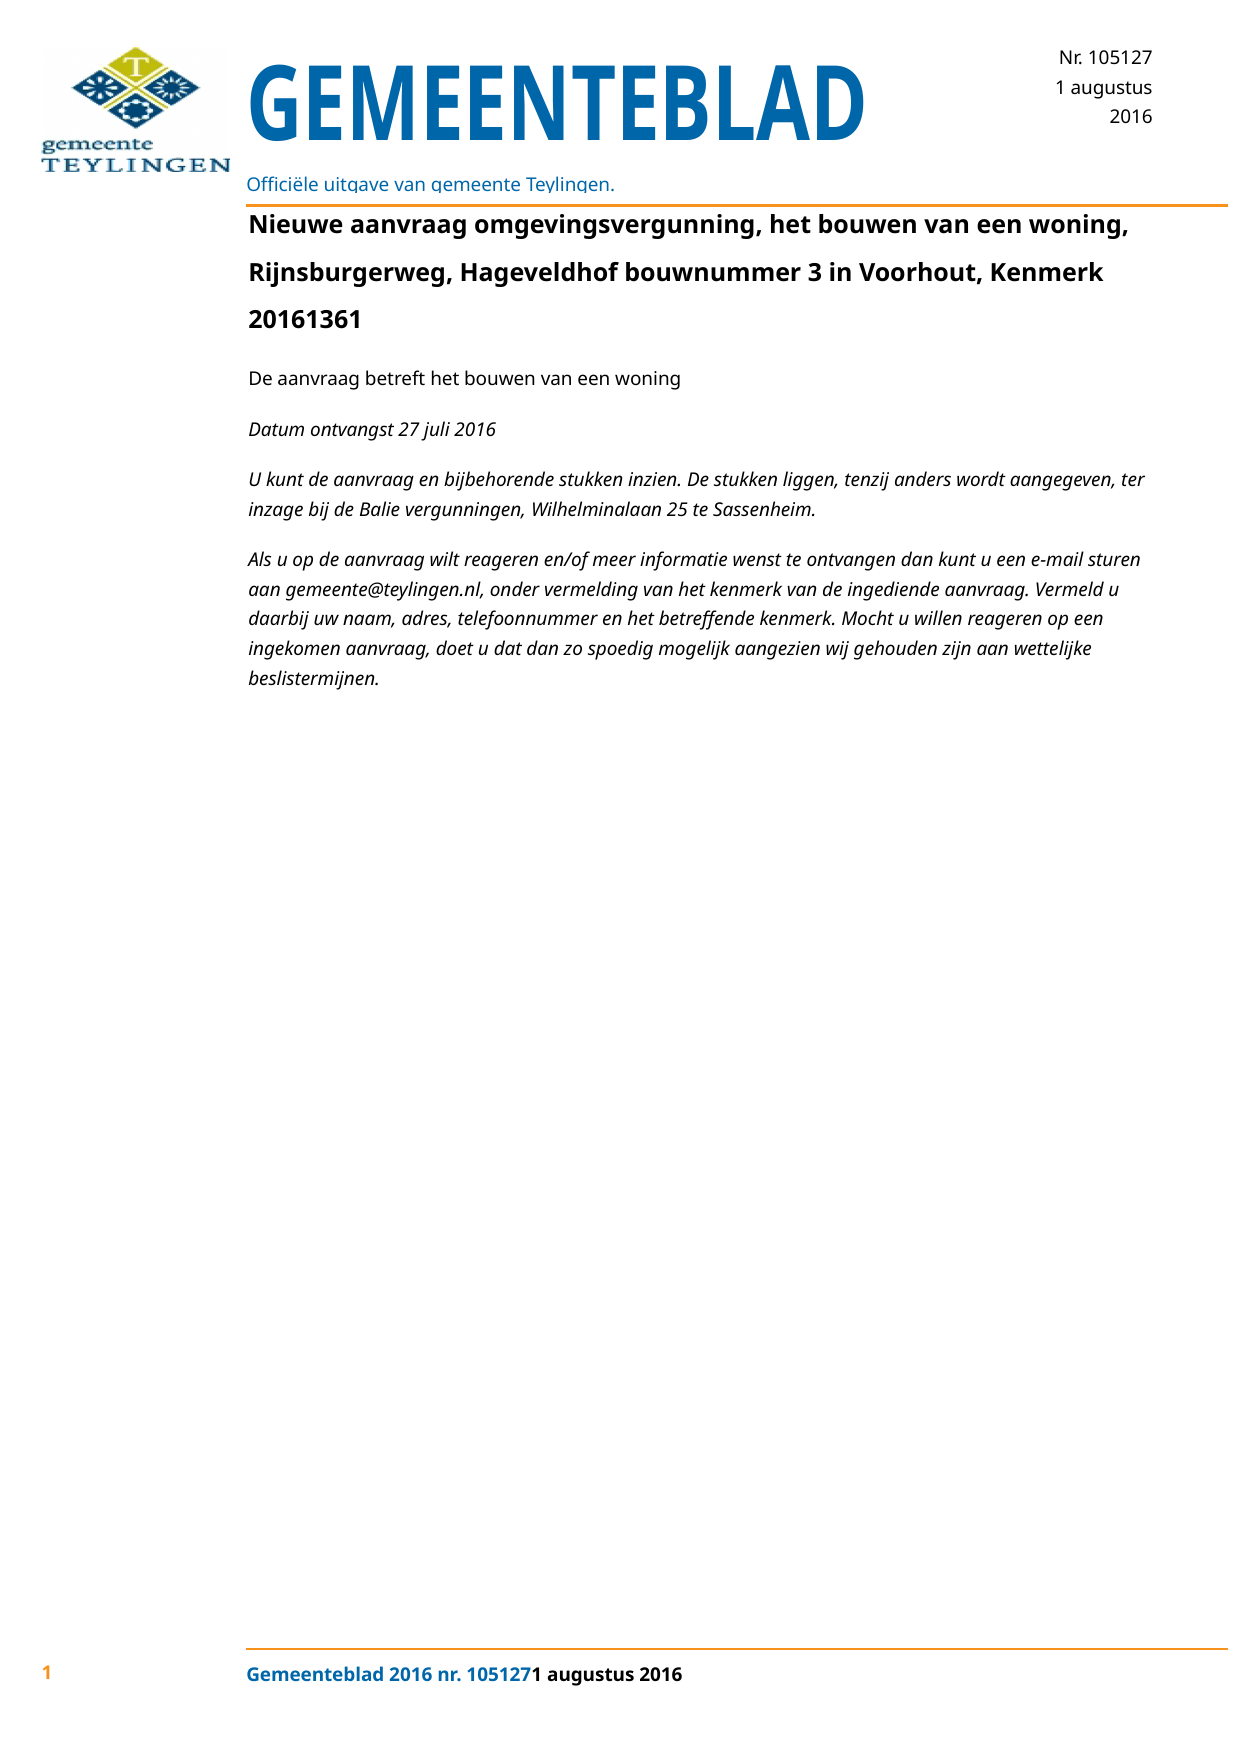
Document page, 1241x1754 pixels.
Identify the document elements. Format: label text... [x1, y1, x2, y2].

text De aanvraag betreft het bouwen van een woning [248, 366, 1152, 391]
text Nieuwe aanvraag omgevingsvergunning, het bouwen van een woning, Rijnsburgerweg, Hageveldhof bouwnummer 3 in Voorhout, Kenmerk 20161361 [248, 207, 1152, 336]
text Datum ontvangst 27 juli 2016 [248, 416, 1152, 442]
text Als u op de aanvraag wilt reageren en/of meer informatie wenst te ontvangen dan kunt u een e-mail sturen aan gemeente@teylingen.nl, onder vermelding van het kenmerk van de ingediende aanvraag. Vermeld u daarbij uw naam, adres, telefoonnummer en het betreffende kenmerk. Mocht u willen reageren op een ingekomen aanvraag, doet u dat dan zo spoedig mogelijk aangezien wij gehouden zijn aan wettelijke beslistermijnen. [248, 546, 1152, 690]
text U kunt de aanvraag en bijbehorende stukken inzien. De stukken liggen, tenzij anders wordt aangegeven, ter inzage bij de Balie vergunningen, Wilhelminalaan 25 te Sassenheim. [248, 466, 1152, 522]
picture [41, 47, 231, 172]
